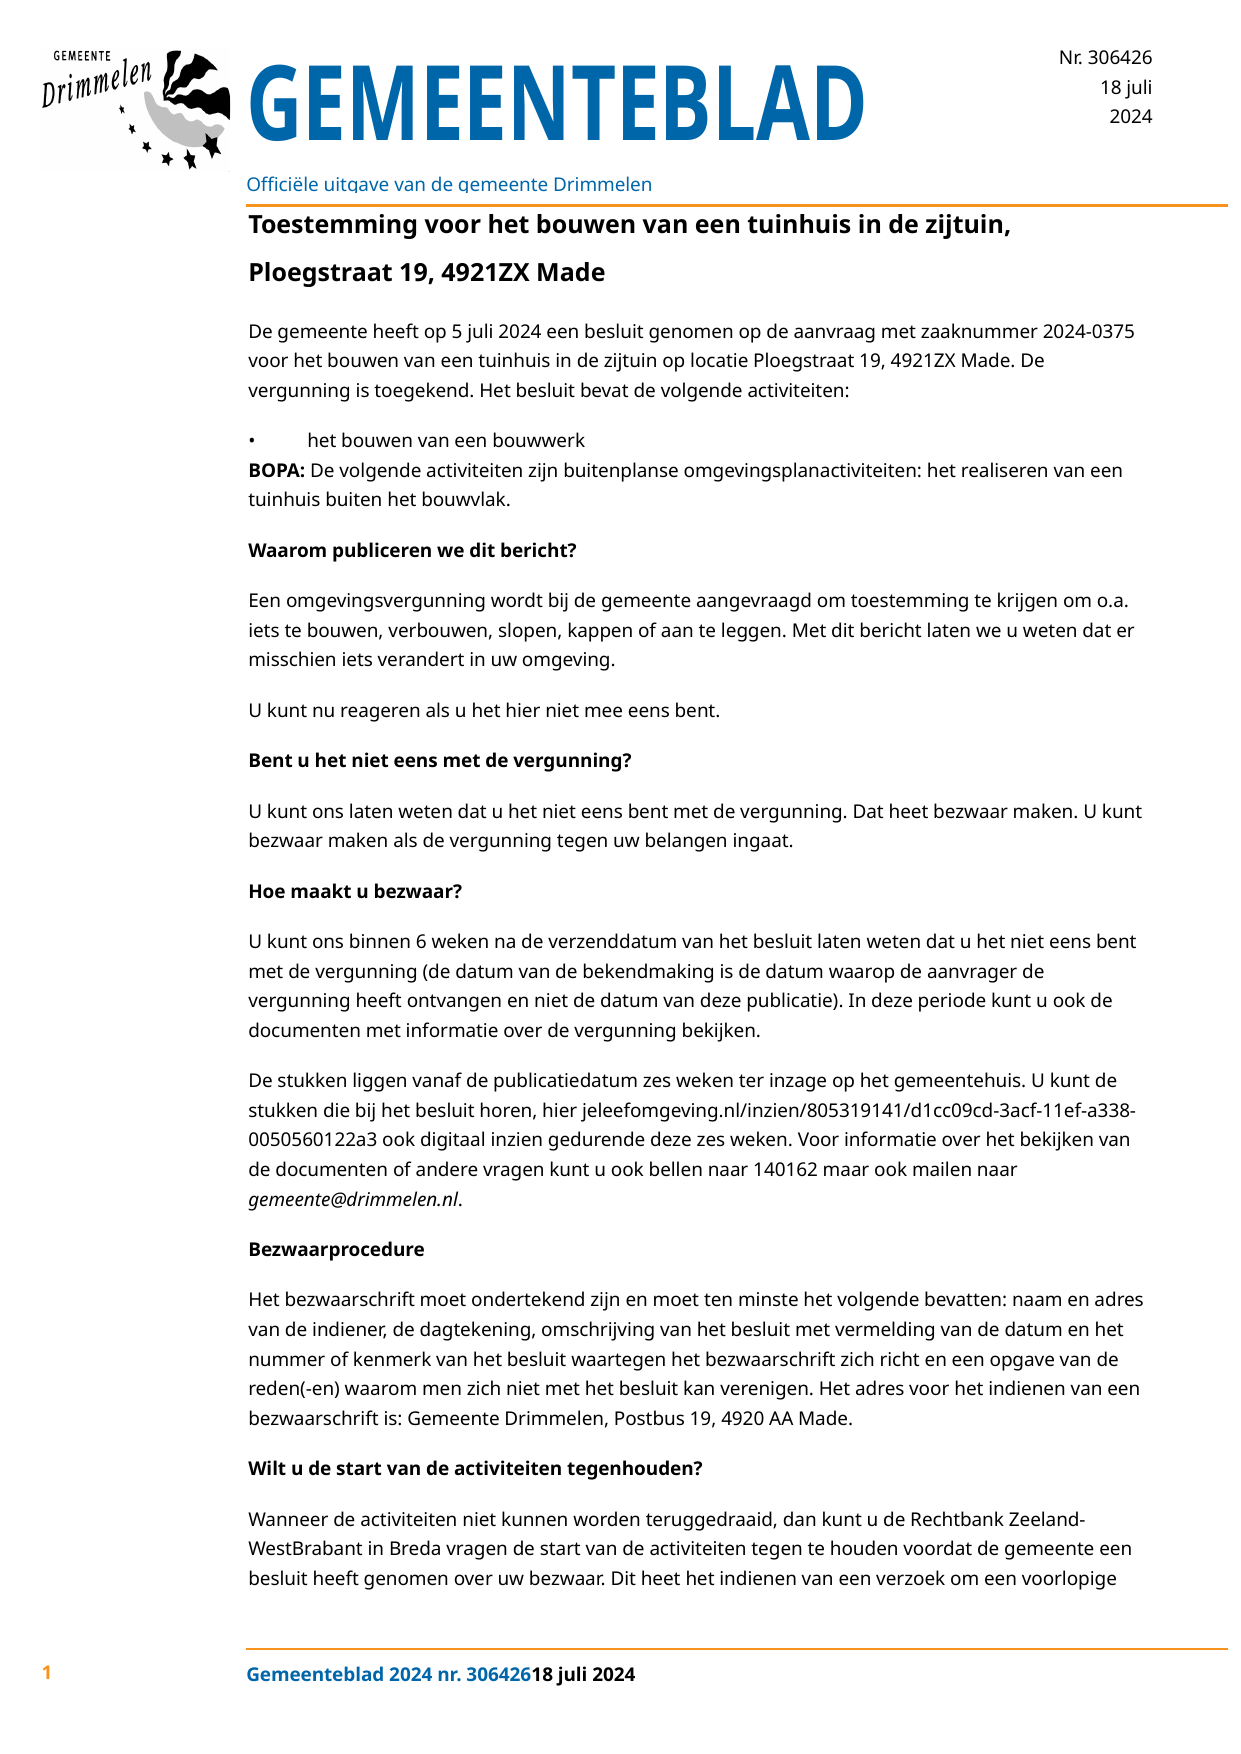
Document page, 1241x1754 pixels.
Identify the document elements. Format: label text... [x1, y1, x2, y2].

text Toestemming voor het bouwen van een tuinhuis in de zijtuin, Ploegstraat 19, 4921ZX Made [248, 207, 1152, 288]
text Het bezwaarschrift moet ondertekend zijn en moet ten minste het volgende bevatten: naam en adres van de indiener, de dagtekening, omschrijving van het besluit met vermelding van de datum en het nummer of kenmerk van het besluit waartegen het bezwaarschrift zich richt en een opgave van de reden(-en) waarom men zich niet met het besluit kan verenigen. Het adres voor het indienen van een bezwaarschrift is: Gemeente Drimmelen, Postbus 19, 4920 AA Made. [248, 1287, 1152, 1431]
text Bezwaarprocedure [248, 1236, 1152, 1262]
text De stukken liggen vanaf de publicatiedatum zes weken ter inzage op het gemeentehuis. U kunt de stukken die bij het besluit horen, hier jeleefomgeving.nl/inzien/805319141/d1cc09cd-3acf-11ef-a338-0050560122a3 ook digitaal inzien gedurende deze zes weken. Voor informatie over het bekijken van de documenten of andere vragen kunt u ook bellen naar 140162 maar ook mailen naar gemeente@drimmelen.nl. [248, 1067, 1152, 1212]
text Waarom publiceren we dit bericht? [248, 537, 1152, 563]
text U kunt ons binnen 6 weken na de verzenddatum van het besluit laten weten dat u het niet eens bent met de vergunning (de datum van de bekendmaking is de datum waarop de aanvrager de vergunning heeft ontvangen en niet de datum van deze publicatie). In deze periode kunt u ook de documenten met informatie over de vergunning bekijken. [248, 928, 1152, 1043]
text Hoe maakt u bezwaar? [248, 878, 1152, 904]
text Wilt u de start van de activiteiten tegenhouden? [248, 1455, 1152, 1481]
picture [41, 47, 231, 172]
list het bouwen van een bouwwerk [248, 427, 1152, 453]
text BOPA: De volgende activiteiten zijn buitenplanse omgevingsplanactiviteiten: het realiseren van een tuinhuis buiten het bouwvlak. [248, 457, 1152, 512]
text Wanneer de activiteiten niet kunnen worden teruggedraaid, dan kunt u de Rechtbank Zeeland-WestBrabant in Breda vragen de start van de activiteiten tegen te houden voordat de gemeente een besluit heeft genomen over uw bezwaar. Dit heet het indienen van een verzoek om een voorlopige [248, 1506, 1152, 1591]
text De gemeente heeft op 5 juli 2024 een besluit genomen op de aanvraag met zaaknummer 2024-0375 voor het bouwen van een tuinhuis in de zijtuin op locatie Ploegstraat 19, 4921ZX Made. De vergunning is toegekend. Het besluit bevat de volgende activiteiten: [248, 318, 1152, 403]
text U kunt nu reageren als u het hier niet mee eens bent. [248, 697, 1152, 723]
text Een omgevingsvergunning wordt bij de gemeente aangevraagd om toestemming te krijgen om o.a. iets te bouwen, verbouwen, slopen, kappen of aan te leggen. Met dit bericht laten we u weten dat er misschien iets verandert in uw omgeving. [248, 587, 1152, 672]
text U kunt ons laten weten dat u het niet eens bent met de vergunning. Dat heet bezwaar maken. U kunt bezwaar maken als de vergunning tegen uw belangen ingaat. [248, 798, 1152, 853]
text Bent u het niet eens met de vergunning? [248, 747, 1152, 773]
